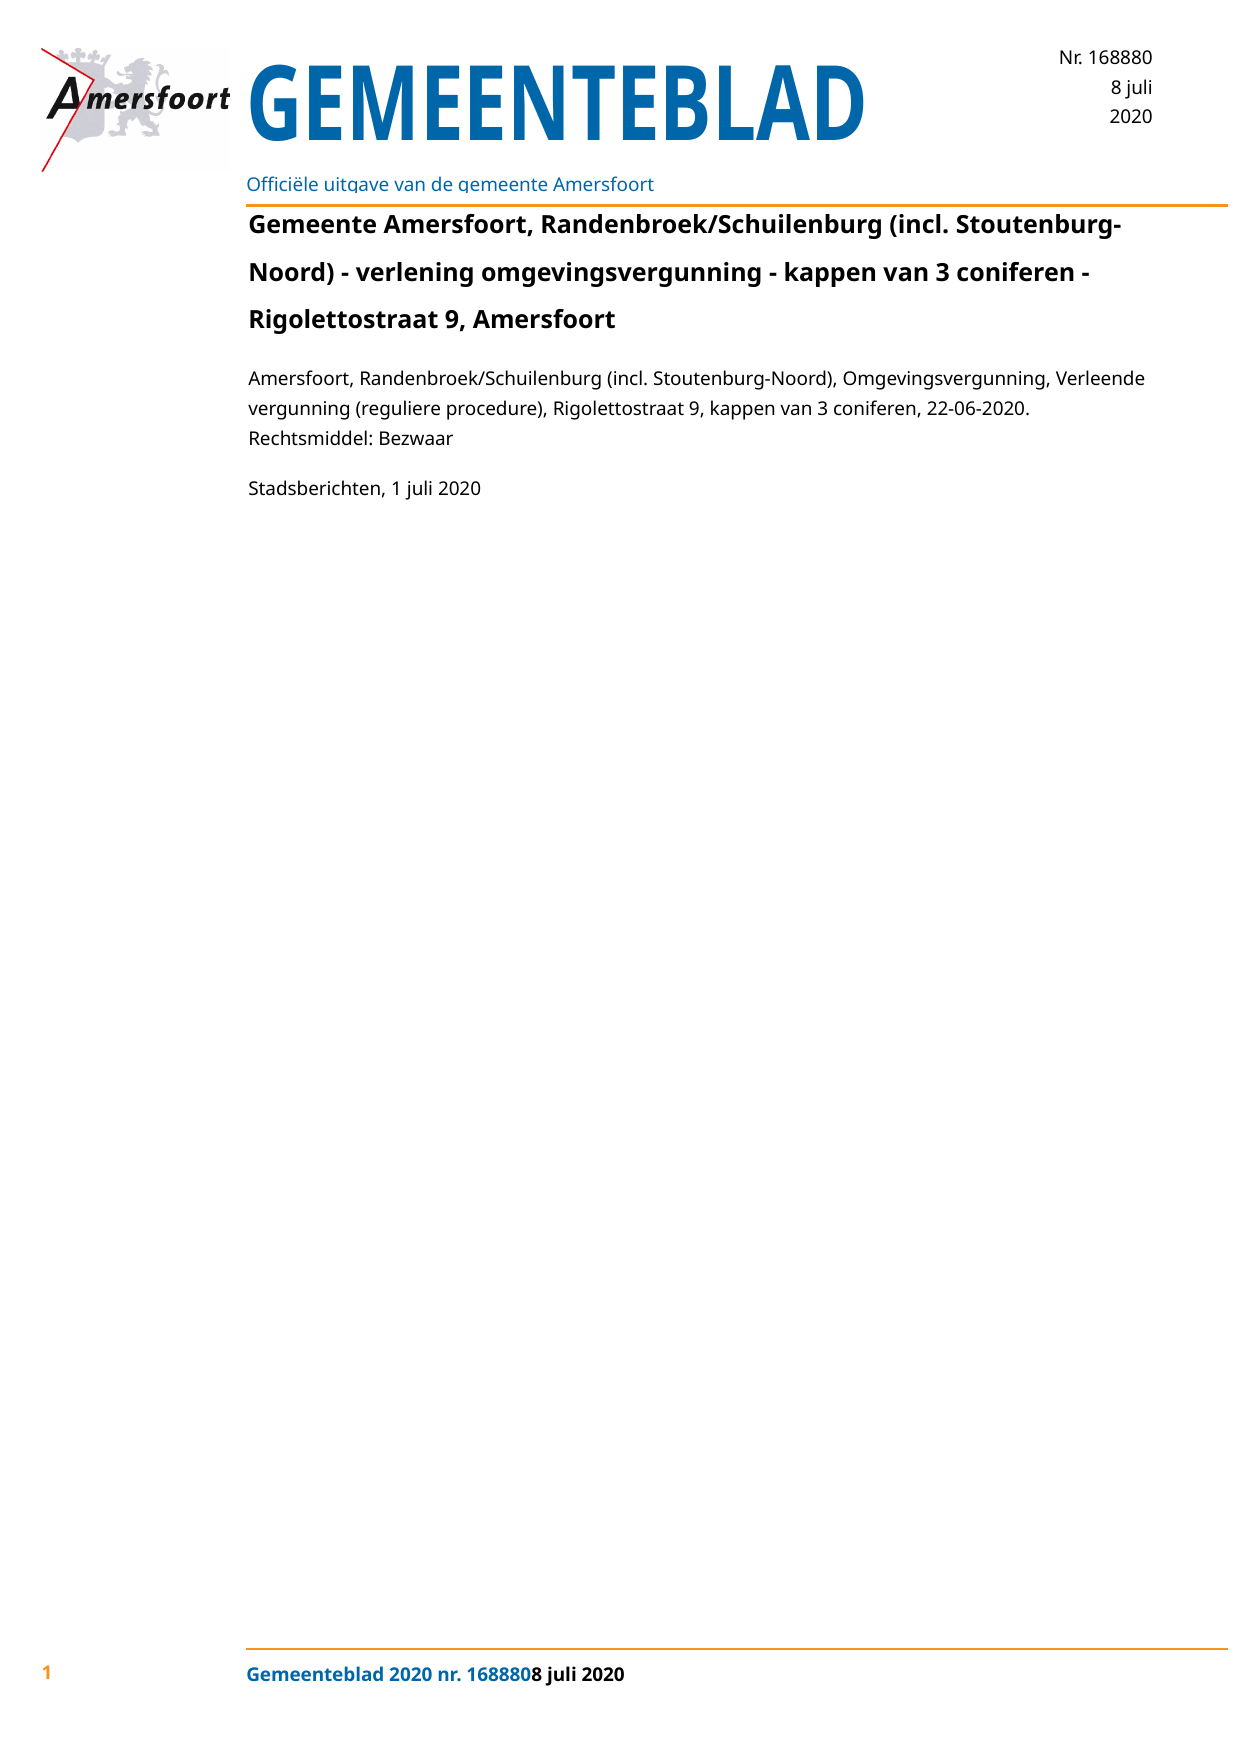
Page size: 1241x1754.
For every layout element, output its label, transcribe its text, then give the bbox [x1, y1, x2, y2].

text Gemeente Amersfoort, Randenbroek/Schuilenburg (incl. Stoutenburg-Noord) - verlening omgevingsvergunning - kappen van 3 coniferen - Rigolettostraat 9, Amersfoort [248, 207, 1152, 336]
text Stadsberichten, 1 juli 2020 [248, 475, 1152, 501]
text Amersfoort, Randenbroek/Schuilenburg (incl. Stoutenburg-Noord), Omgevingsvergunning, Verleende vergunning (reguliere procedure), Rigolettostraat 9, kappen van 3 coniferen, 22-06-2020. Rechtsmiddel: Bezwaar [248, 366, 1152, 450]
picture [41, 47, 231, 172]
